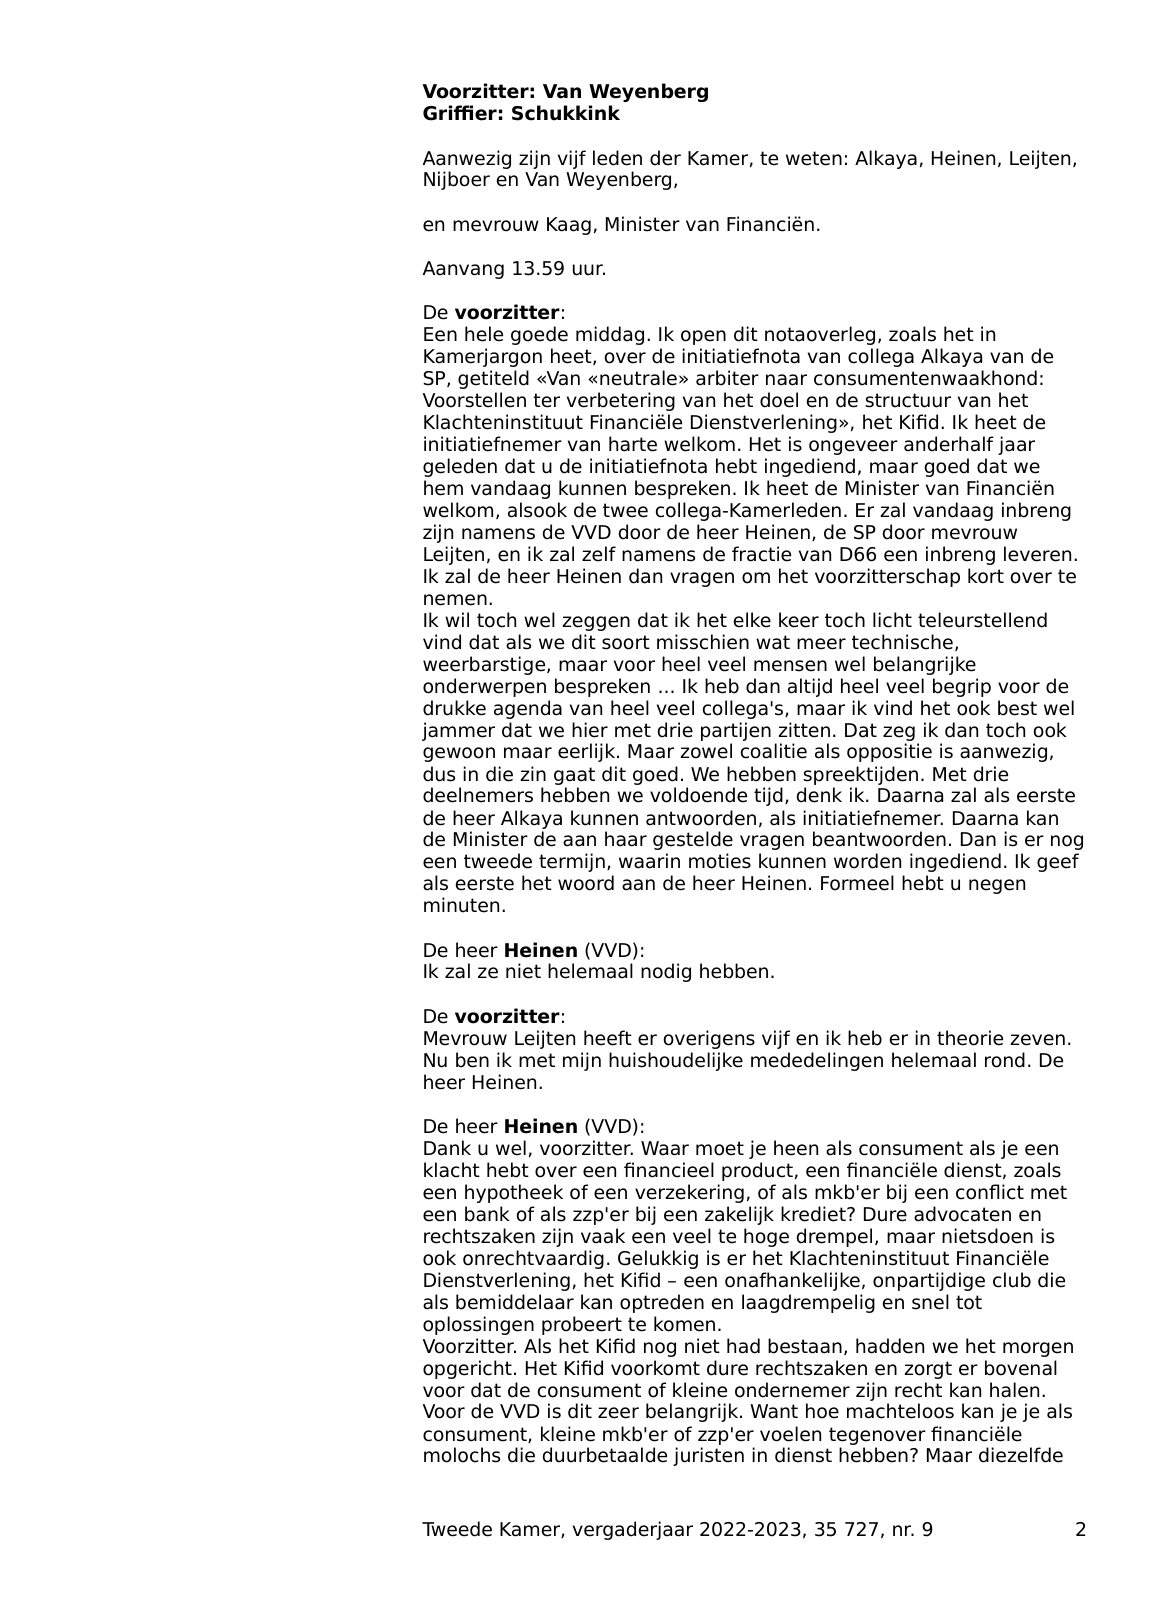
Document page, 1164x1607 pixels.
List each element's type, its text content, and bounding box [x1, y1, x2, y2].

text Aanwezig zijn vijf leden der Kamer, te weten: Alkaya, Heinen, Leijten, Nijboer en Van Weyenberg, [422, 147, 1087, 191]
text Mevrouw Leijten heeft er overigens vijf en ik heb er in theorie zeven. Nu ben ik met mijn huishoudelijke mededelingen helemaal rond. De heer Heinen. [422, 1028, 1087, 1093]
text De heer Heinen (VVD): [422, 939, 1087, 961]
text Dank u wel, voorzitter. Waar moet je heen als consument als je een klacht hebt over een financieel product, een financiële dienst, zoals een hypotheek of een verzekering, of als mkb'er bij een conflict met een bank of als zzp'er bij een zakelijk krediet? Dure advocaten en rechtszaken zijn vaak een veel te hoge drempel, maar nietsdoen is ook onrechtvaardig. Gelukkig is er het Klachteninstituut Financiële Dienstverlening, het Kifid – een onafhankelijke, onpartijdige club die als bemiddelaar kan optreden en laagdrempelig en snel tot oplossingen probeert te komen. [422, 1138, 1087, 1336]
text Voorzitter: Van Weyenberg [422, 81, 1087, 103]
text De voorzitter: [422, 1006, 1087, 1028]
text Ik zal ze niet helemaal nodig hebben. [422, 961, 1087, 983]
text Voorzitter. Als het Kifid nog niet had bestaan, hadden we het morgen opgericht. Het Kifid voorkomt dure rechtszaken en zorgt er bovenal voor dat de consument of kleine ondernemer zijn recht kan halen. Voor de VVD is dit zeer belangrijk. Want hoe machteloos kan je je als consument, kleine mkb'er of zzp'er voelen tegenover financiële molochs die duurbetaalde juristen in dienst hebben? Maar diezelfde [422, 1336, 1087, 1467]
text Aanvang 13.59 uur. [422, 258, 1087, 280]
text De voorzitter: [422, 302, 1087, 324]
text en mevrouw Kaag, Minister van Financiën. [422, 213, 1087, 236]
text Ik wil toch wel zeggen dat ik het elke keer toch licht teleurstellend vind dat als we dit soort misschien wat meer technische, weerbarstige, maar voor heel veel mensen wel belangrijke onderwerpen bespreken ... Ik heb dan altijd heel veel begrip voor de drukke agenda van heel veel collega's, maar ik vind het ook best wel jammer dat we hier met drie partijen zitten. Dat zeg ik dan toch ook gewoon maar eerlijk. Maar zowel coalitie als oppositie is aanwezig, dus in die zin gaat dit goed. We hebben spreektijden. Met drie deelnemers hebben we voldoende tijd, denk ik. Daarna zal als eerste de heer Alkaya kunnen antwoorden, als initiatiefnemer. Daarna kan de Minister de aan haar gestelde vragen beantwoorden. Dan is er nog een tweede termijn, waarin moties kunnen worden ingediend. Ik geef als eerste het woord aan de heer Heinen. Formeel hebt u negen minuten. [422, 609, 1087, 917]
text De heer Heinen (VVD): [422, 1116, 1087, 1138]
text Een hele goede middag. Ik open dit notaoverleg, zoals het in Kamerjargon heet, over de initiatiefnota van collega Alkaya van de SP, getiteld «Van «neutrale» arbiter naar consumentenwaakhond: Voorstellen ter verbetering van het doel en de structuur van het Klachteninstituut Financiële Dienstverlening», het Kifid. Ik heet de initiatiefnemer van harte welkom. Het is ongeveer anderhalf jaar geleden dat u de initiatiefnota hebt ingediend, maar goed dat we hem vandaag kunnen bespreken. Ik heet de Minister van Financiën welkom, alsook de twee collega-Kamerleden. Er zal vandaag inbreng zijn namens de VVD door de heer Heinen, de SP door mevrouw Leijten, en ik zal zelf namens de fractie van D66 een inbreng leveren. Ik zal de heer Heinen dan vragen om het voorzitterschap kort over te nemen. [422, 324, 1087, 609]
text Griffier: Schukkink [422, 103, 1087, 125]
